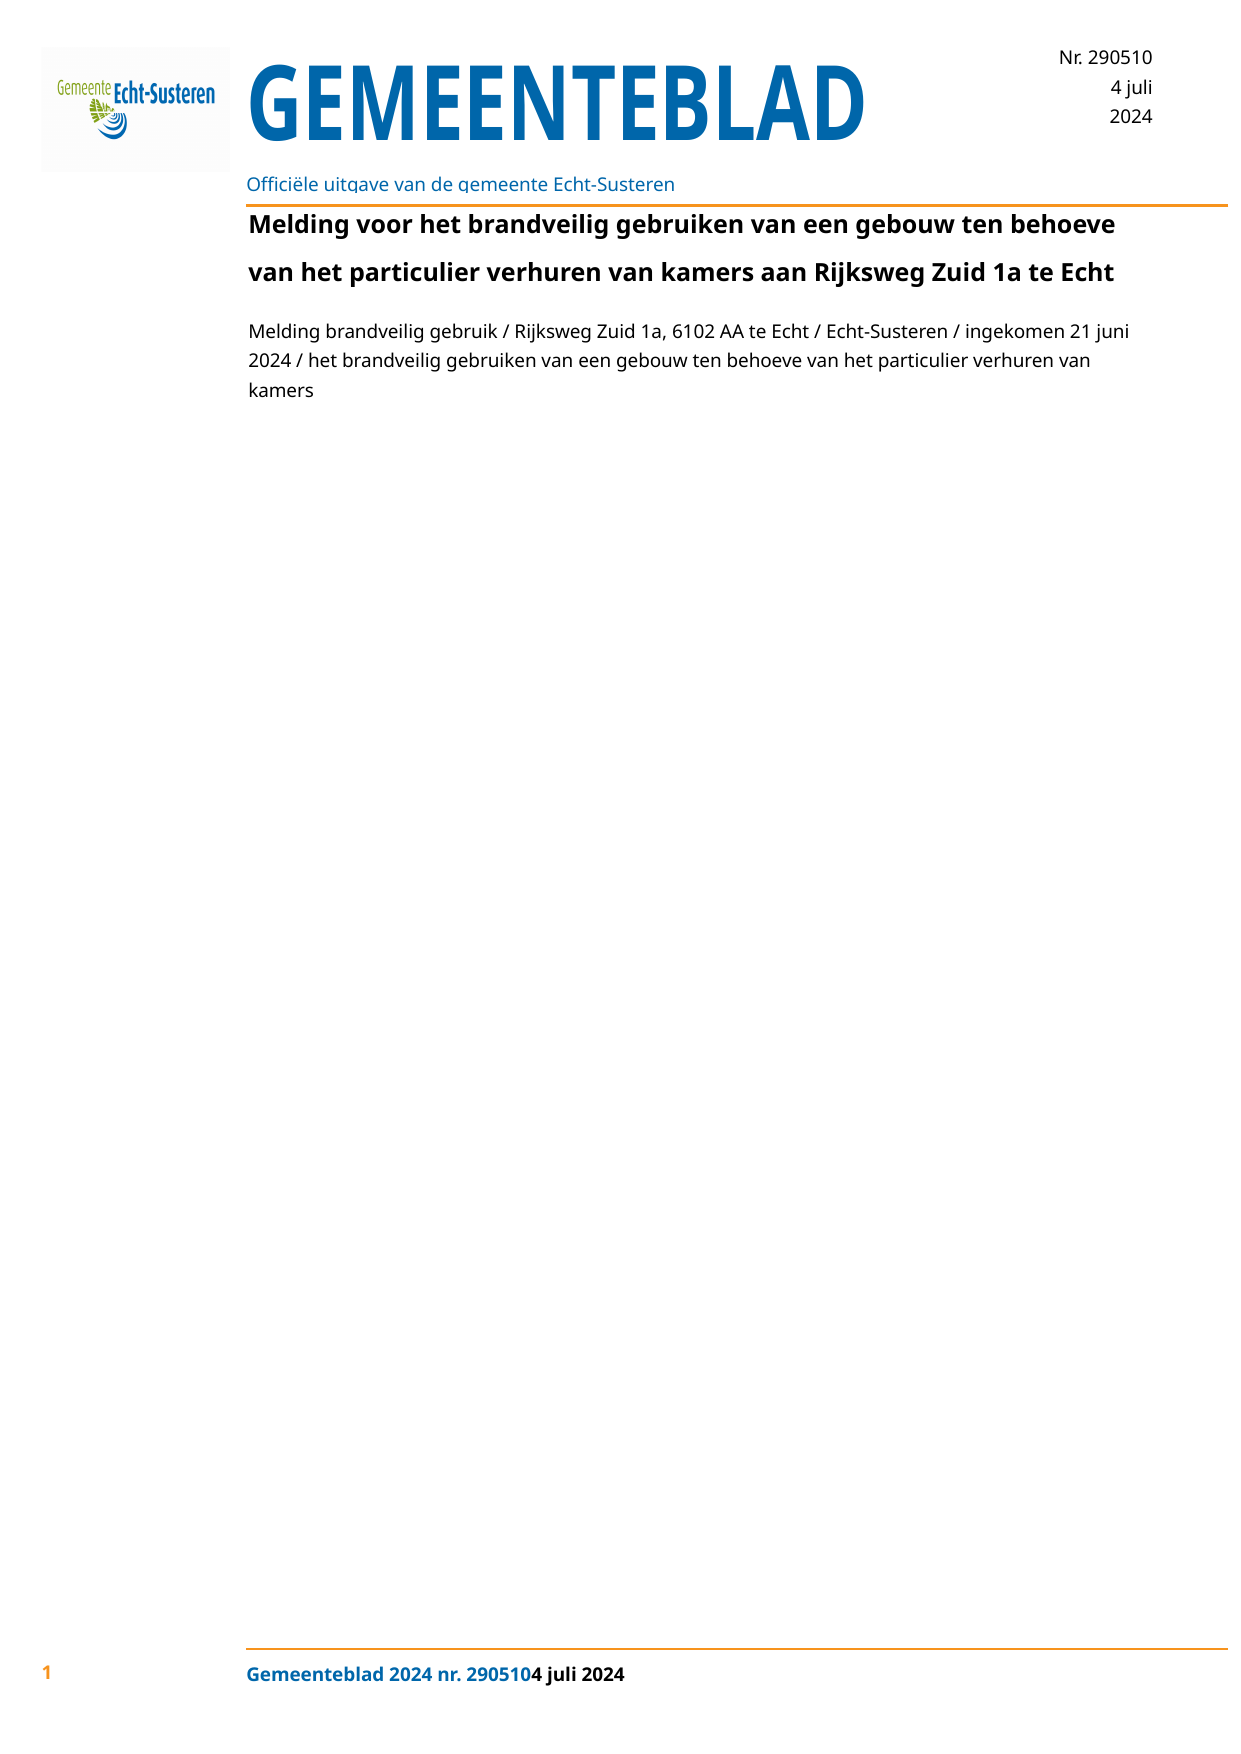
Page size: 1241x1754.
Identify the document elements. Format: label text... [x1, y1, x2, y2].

text Melding brandveilig gebruik / Rijksweg Zuid 1a, 6102 AA te Echt / Echt-Susteren / ingekomen 21 juni 2024 / het brandveilig gebruiken van een gebouw ten behoeve van het particulier verhuren van kamers [248, 318, 1152, 403]
picture [41, 47, 231, 172]
text Melding voor het brandveilig gebruiken van een gebouw ten behoeve van het particulier verhuren van kamers aan Rijksweg Zuid 1a te Echt [248, 207, 1152, 288]
